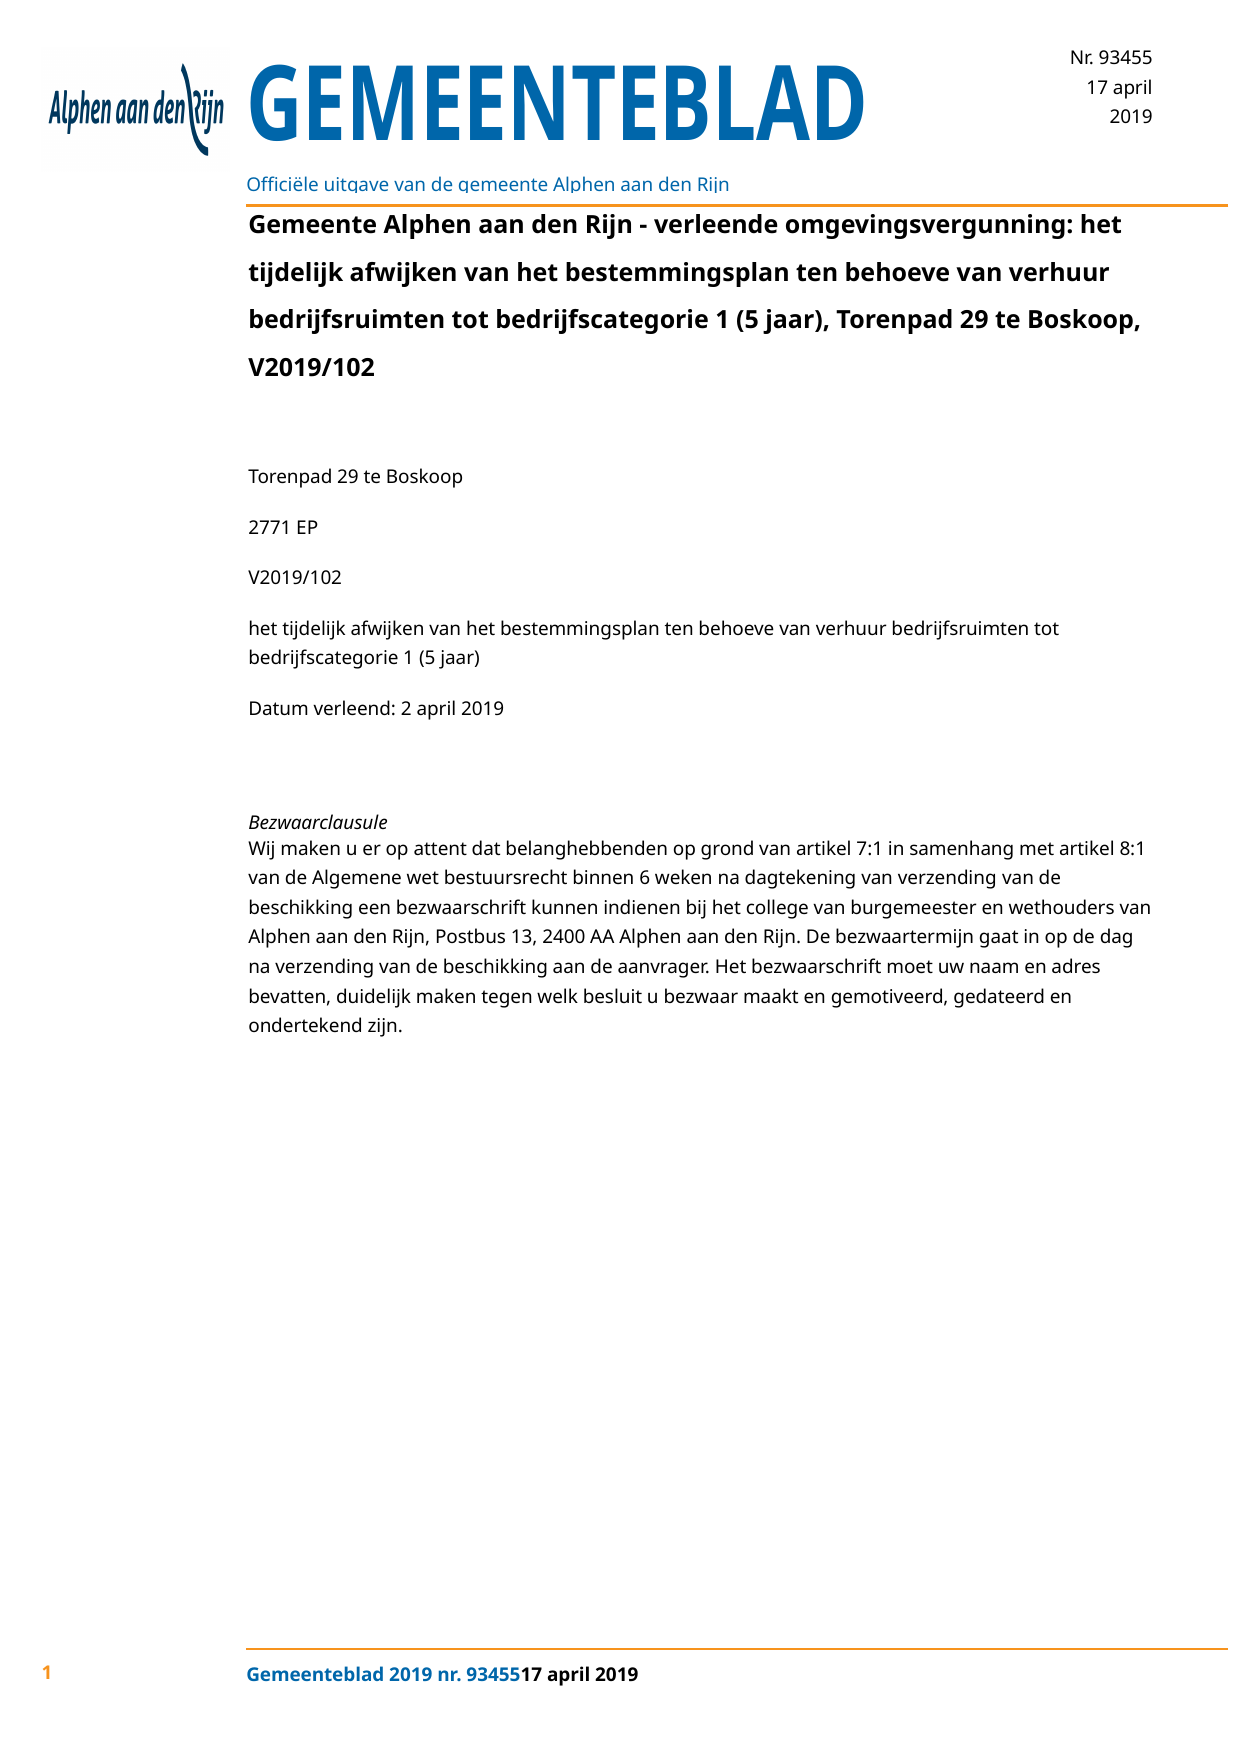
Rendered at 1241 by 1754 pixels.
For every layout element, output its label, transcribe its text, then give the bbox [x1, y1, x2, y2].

text Bezwaarclausule [248, 809, 1152, 835]
text V2019/102 [248, 564, 1152, 590]
text het tijdelijk afwijken van het bestemmingsplan ten behoeve van verhuur bedrijfsruimten tot bedrijfscategorie 1 (5 jaar) [248, 615, 1152, 670]
picture [41, 47, 231, 172]
text Datum verleend: 2 april 2019 [248, 695, 1152, 721]
text Wij maken u er op attent dat belanghebbenden op grond van artikel 7:1 in samenhang met artikel 8:1 van de Algemene wet bestuursrecht binnen 6 weken na dagtekening van verzending van de beschikking een bezwaarschrift kunnen indienen bij het college van burgemeester en wethouders van Alphen aan den Rijn, Postbus 13, 2400 AA Alphen aan den Rijn. De bezwaartermijn gaat in op de dag na verzending van de beschikking aan de aanvrager. Het bezwaarschrift moet uw naam en adres bevatten, duidelijk maken tegen welk besluit u bezwaar maakt en gemotiveerd, gedateerd en ondertekend zijn. [248, 835, 1152, 1038]
text Gemeente Alphen aan den Rijn - verleende omgevingsvergunning: het tijdelijk afwijken van het bestemmingsplan ten behoeve van verhuur bedrijfsruimten tot bedrijfscategorie 1 (5 jaar), Torenpad 29 te Boskoop, V2019/102 [248, 207, 1152, 384]
text 2771 EP [248, 514, 1152, 540]
text Torenpad 29 te Boskoop [248, 463, 1152, 489]
